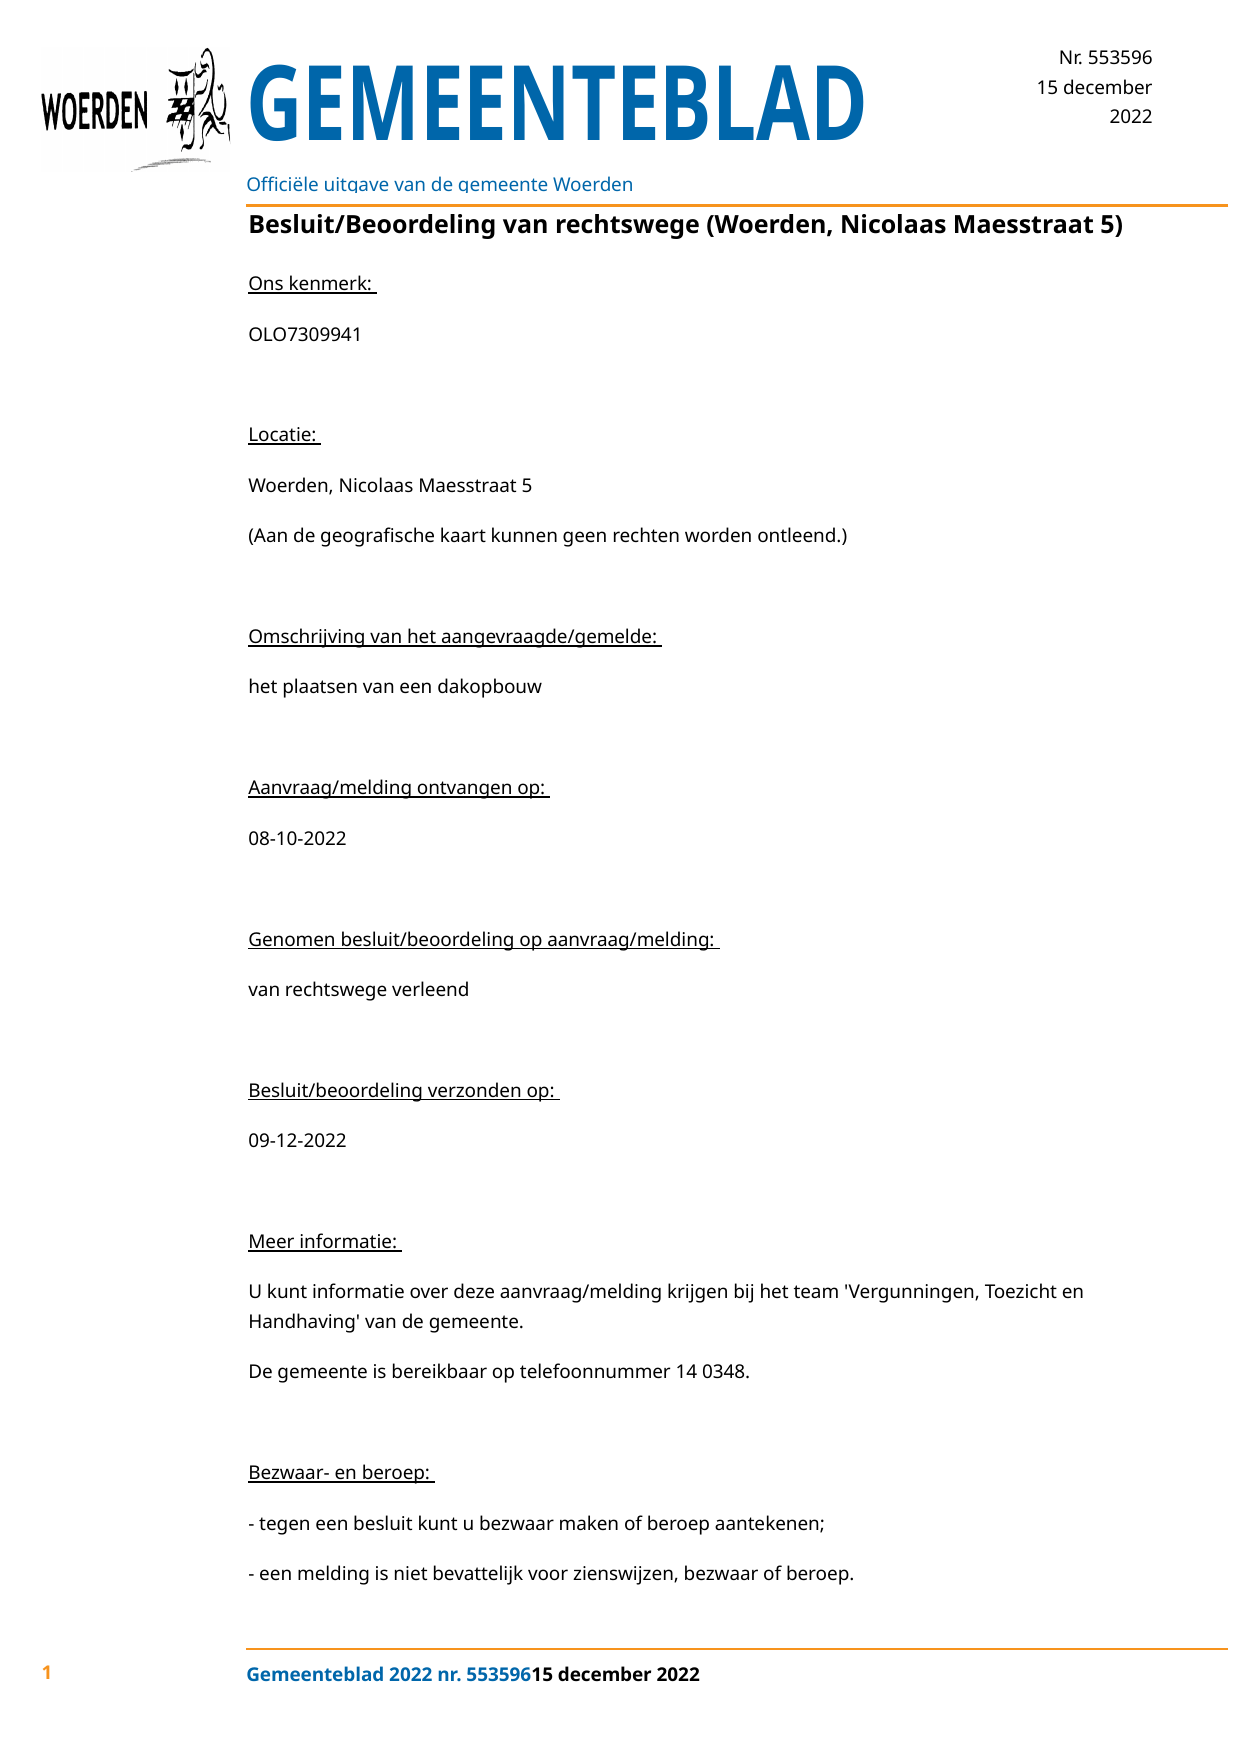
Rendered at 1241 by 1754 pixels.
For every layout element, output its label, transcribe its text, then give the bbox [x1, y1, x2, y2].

text Omschrijving van het aangevraagde/gemelde: [248, 623, 1152, 649]
text Besluit/Beoordeling van rechtswege (Woerden, Nicolaas Maesstraat 5) [248, 207, 1152, 241]
text OLO7309941 [248, 321, 1152, 346]
text het plaatsen van een dakopbouw [248, 674, 1152, 699]
text (Aan de geografische kaart kunnen geen rechten worden ontleend.) [248, 522, 1152, 548]
picture [41, 47, 231, 172]
text Bezwaar- en beroep: [248, 1459, 1152, 1485]
text Ons kenmerk: [248, 270, 1152, 296]
text Genomen besluit/beoordeling op aanvraag/melding: [248, 926, 1152, 951]
text Aanvraag/melding ontvangen op: [248, 774, 1152, 800]
text - een melding is niet bevattelijk voor zienswijzen, bezwaar of beroep. [248, 1560, 1152, 1586]
text De gemeente is bereikbaar op telefoonnummer 14 0348. [248, 1359, 1152, 1384]
text Besluit/beoordeling verzonden op: [248, 1077, 1152, 1103]
text 09-12-2022 [248, 1127, 1152, 1153]
text Meer informatie: [248, 1228, 1152, 1254]
text U kunt informatie over deze aanvraag/melding krijgen bij het team 'Vergunningen, Toezicht en Handhaving' van de gemeente. [248, 1279, 1152, 1334]
text van rechtswege verleend [248, 976, 1152, 1002]
text - tegen een besluit kunt u bezwaar maken of beroep aantekenen; [248, 1510, 1152, 1536]
text 08-10-2022 [248, 825, 1152, 851]
text Locatie: [248, 422, 1152, 447]
text Woerden, Nicolaas Maesstraat 5 [248, 472, 1152, 498]
